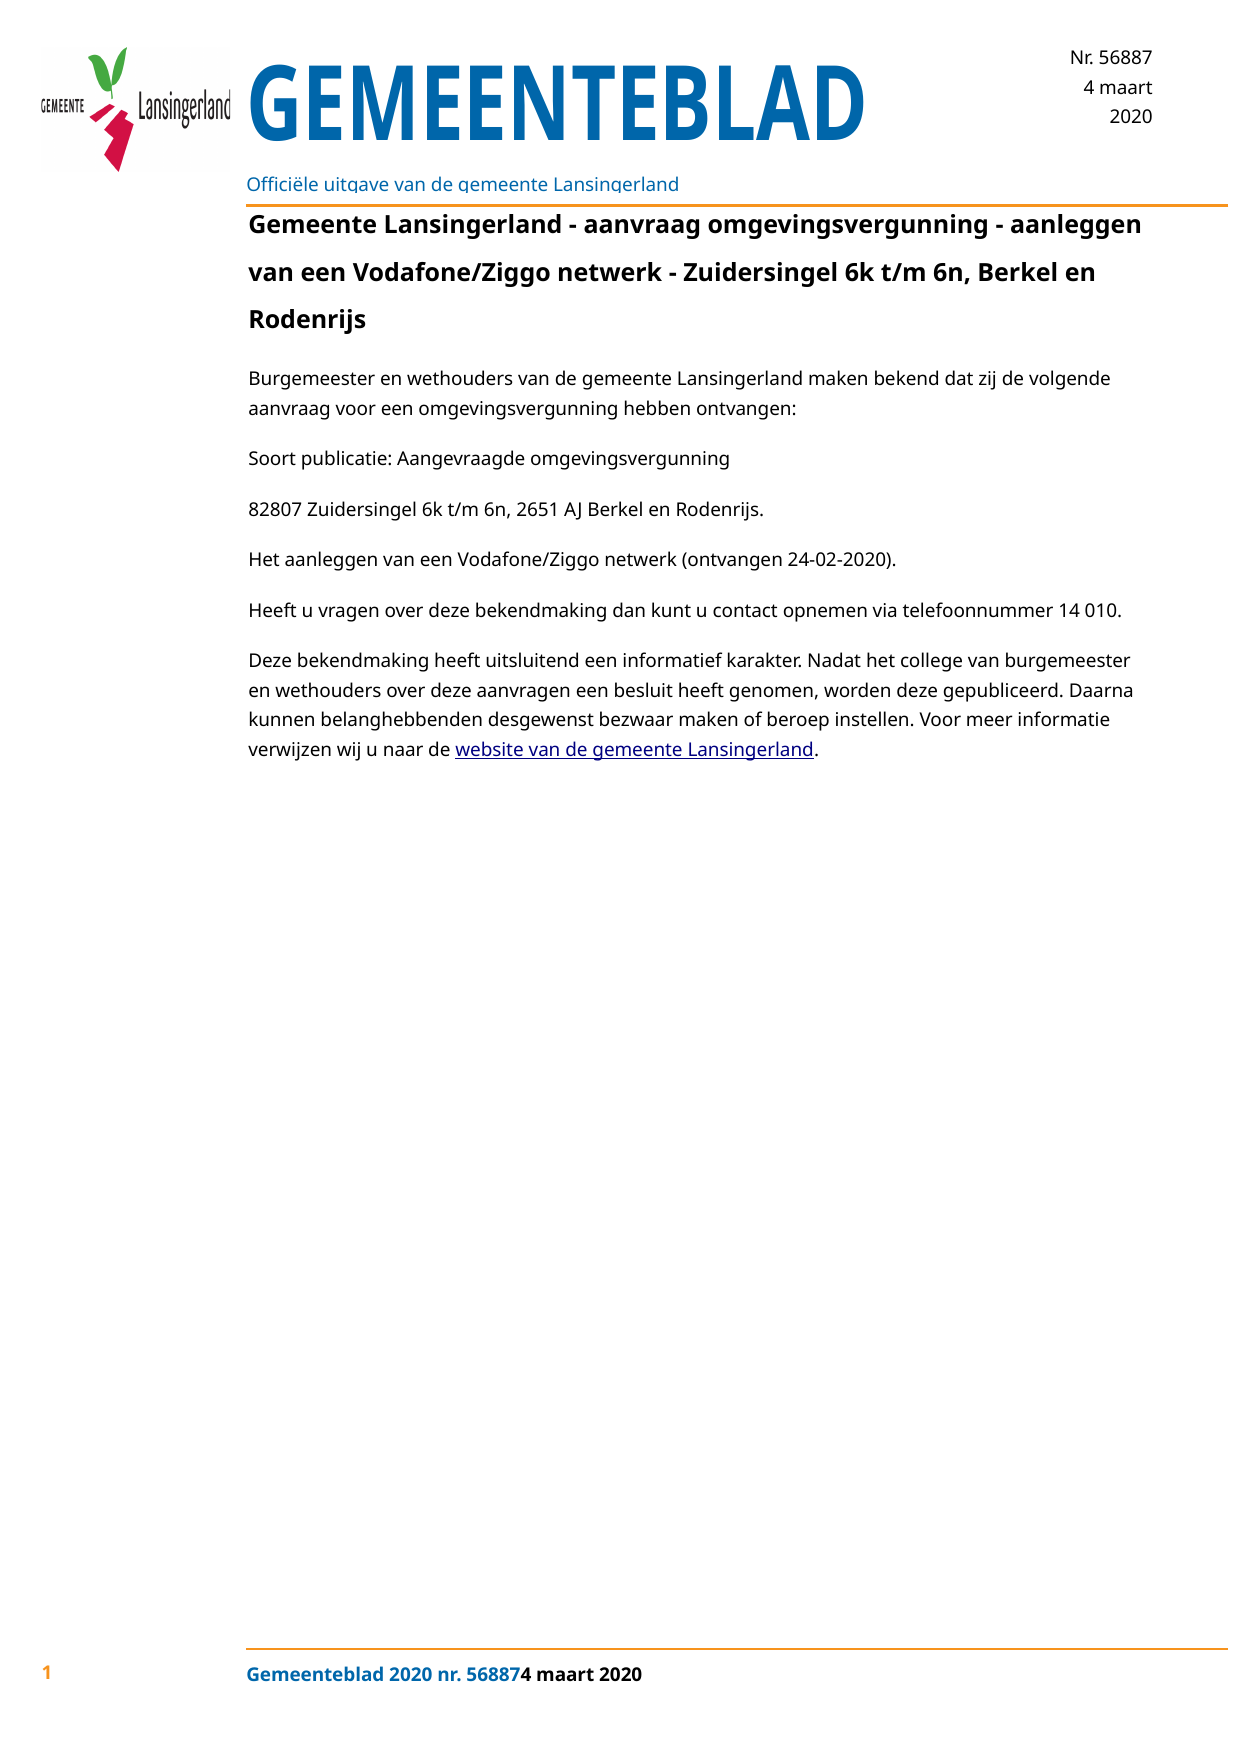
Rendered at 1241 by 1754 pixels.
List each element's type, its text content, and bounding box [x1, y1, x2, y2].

text Heeft u vragen over deze bekendmaking dan kunt u contact opnemen via telefoonnummer 14 010. [248, 597, 1152, 622]
picture [41, 47, 231, 172]
text Soort publicatie: Aangevraagde omgevingsvergunning [248, 446, 1152, 471]
text Deze bekendmaking heeft uitsluitend een informatief karakter. Nadat het college van burgemeester en wethouders over deze aanvragen een besluit heeft genomen, worden deze gepubliceerd. Daarna kunnen belanghebbenden desgewenst bezwaar maken of beroep instellen. Voor meer informatie verwijzen wij u naar de website van de gemeente Lansingerland. [248, 647, 1152, 762]
text Het aanleggen van een Vodafone/Ziggo netwerk (ontvangen 24-02-2020). [248, 546, 1152, 572]
text Burgemeester en wethouders van de gemeente Lansingerland maken bekend dat zij de volgende aanvraag voor een omgevingsvergunning hebben ontvangen: [248, 366, 1152, 421]
text 82807 Zuidersingel 6k t/m 6n, 2651 AJ Berkel en Rodenrijs. [248, 496, 1152, 522]
text Gemeente Lansingerland - aanvraag omgevingsvergunning - aanleggen van een Vodafone/Ziggo netwerk - Zuidersingel 6k t/m 6n, Berkel en Rodenrijs [248, 207, 1152, 336]
